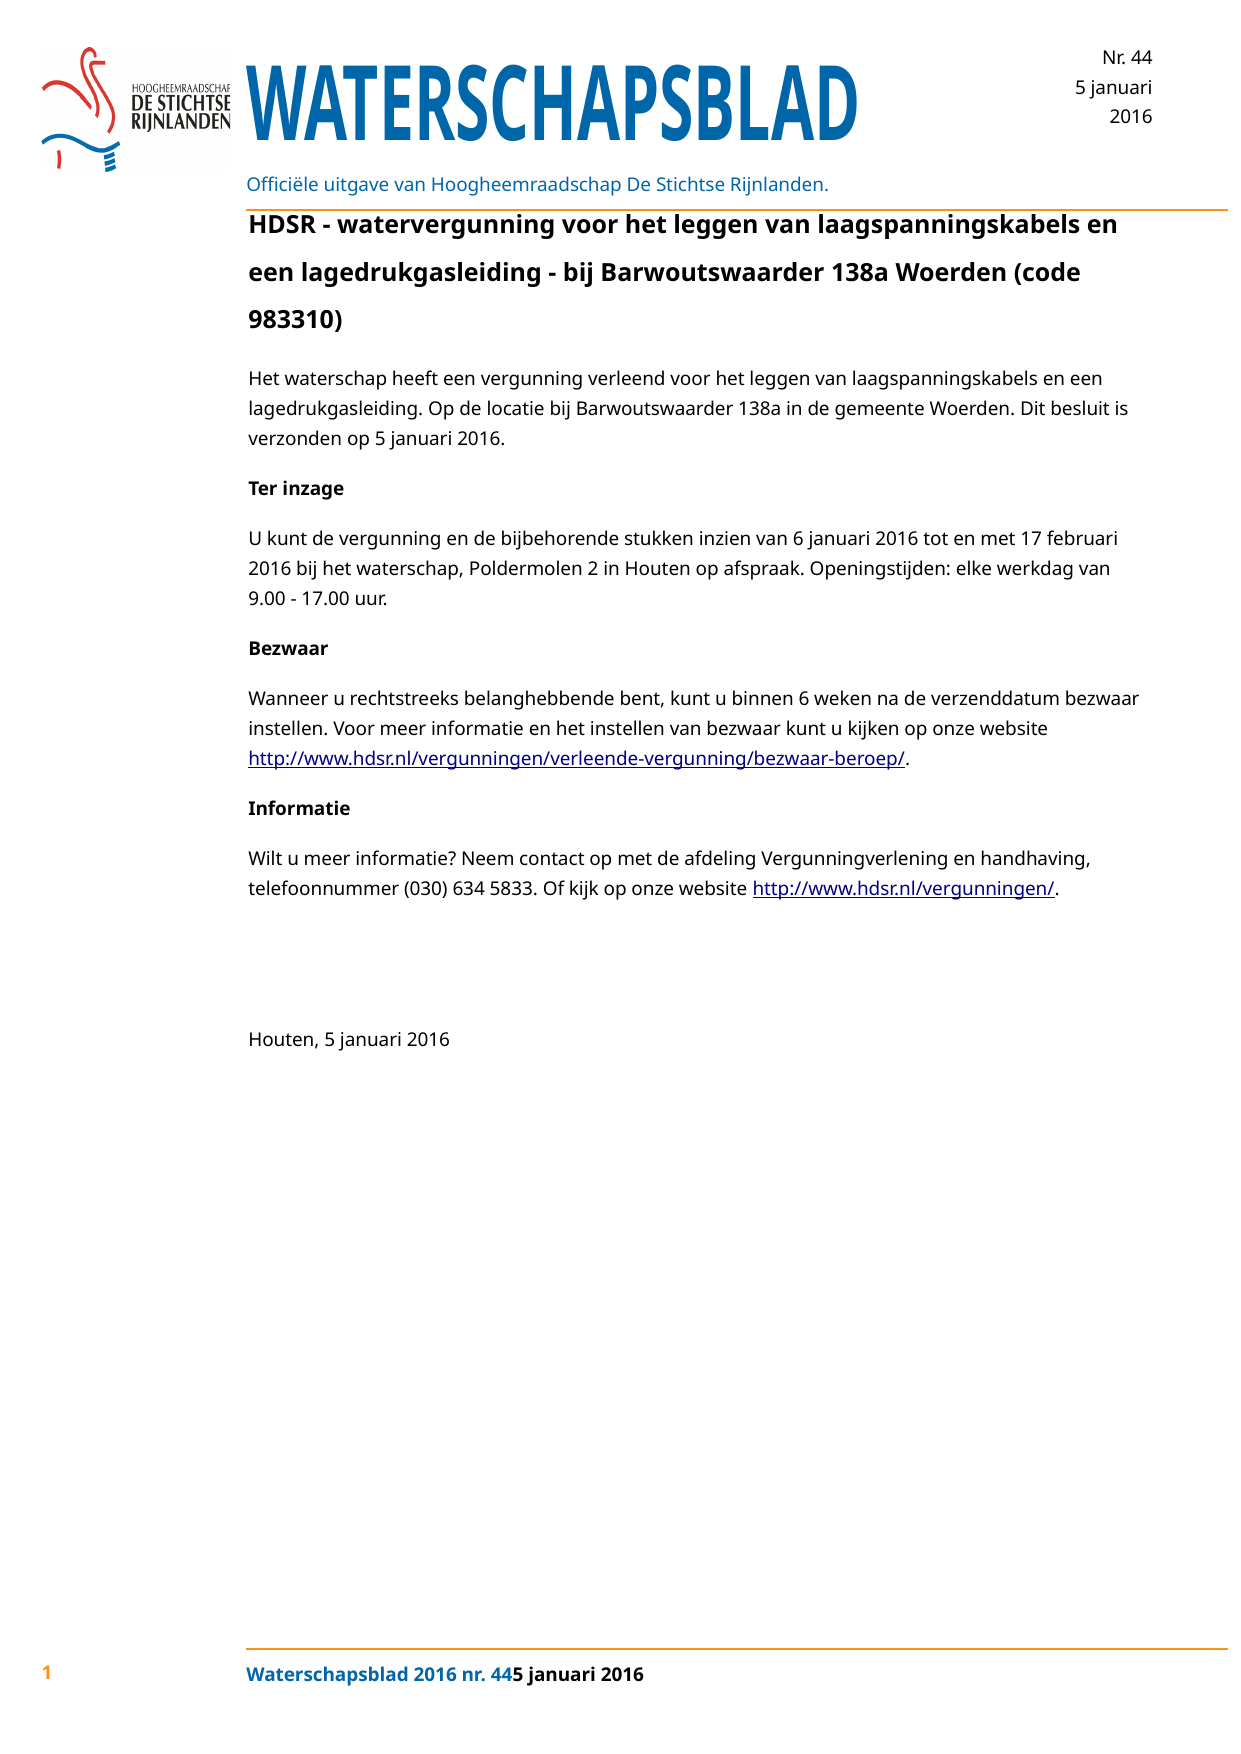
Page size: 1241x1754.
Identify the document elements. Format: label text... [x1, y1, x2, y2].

text Informatie [248, 795, 1152, 821]
text Bezwaar [248, 635, 1152, 661]
text U kunt de vergunning en de bijbehorende stukken inzien van 6 januari 2016 tot en met 17 februari 2016 bij het waterschap, Poldermolen 2 in Houten op afspraak. Openingstijden: elke werkdag van 9.00 - 17.00 uur. [248, 526, 1152, 610]
text Wilt u meer informatie? Neem contact op met de afdeling Vergunningverlening en handhaving, telefoonnummer (030) 634 5833. Of kijk op onze website http://www.hdsr.nl/vergunningen/. [248, 846, 1152, 901]
text HDSR - watervergunning voor het leggen van laagspanningskabels en een lagedrukgasleiding - bij Barwoutswaarder 138a Woerden (code 983310) [248, 211, 1152, 336]
picture [41, 47, 231, 172]
text Ter inzage [248, 475, 1152, 501]
text Het waterschap heeft een vergunning verleend voor het leggen van laagspanningskabels en een lagedrukgasleiding. Op de locatie bij Barwoutswaarder 138a in de gemeente Woerden. Dit besluit is verzonden op 5 januari 2016. [248, 366, 1152, 450]
text Houten, 5 januari 2016 [248, 1026, 1152, 1052]
text Wanneer u rechtstreeks belanghebbende bent, kunt u binnen 6 weken na de verzenddatum bezwaar instellen. Voor meer informatie en het instellen van bezwaar kunt u kijken op onze website http://www.hdsr.nl/vergunningen/verleende-vergunning/bezwaar-beroep/. [248, 686, 1152, 770]
